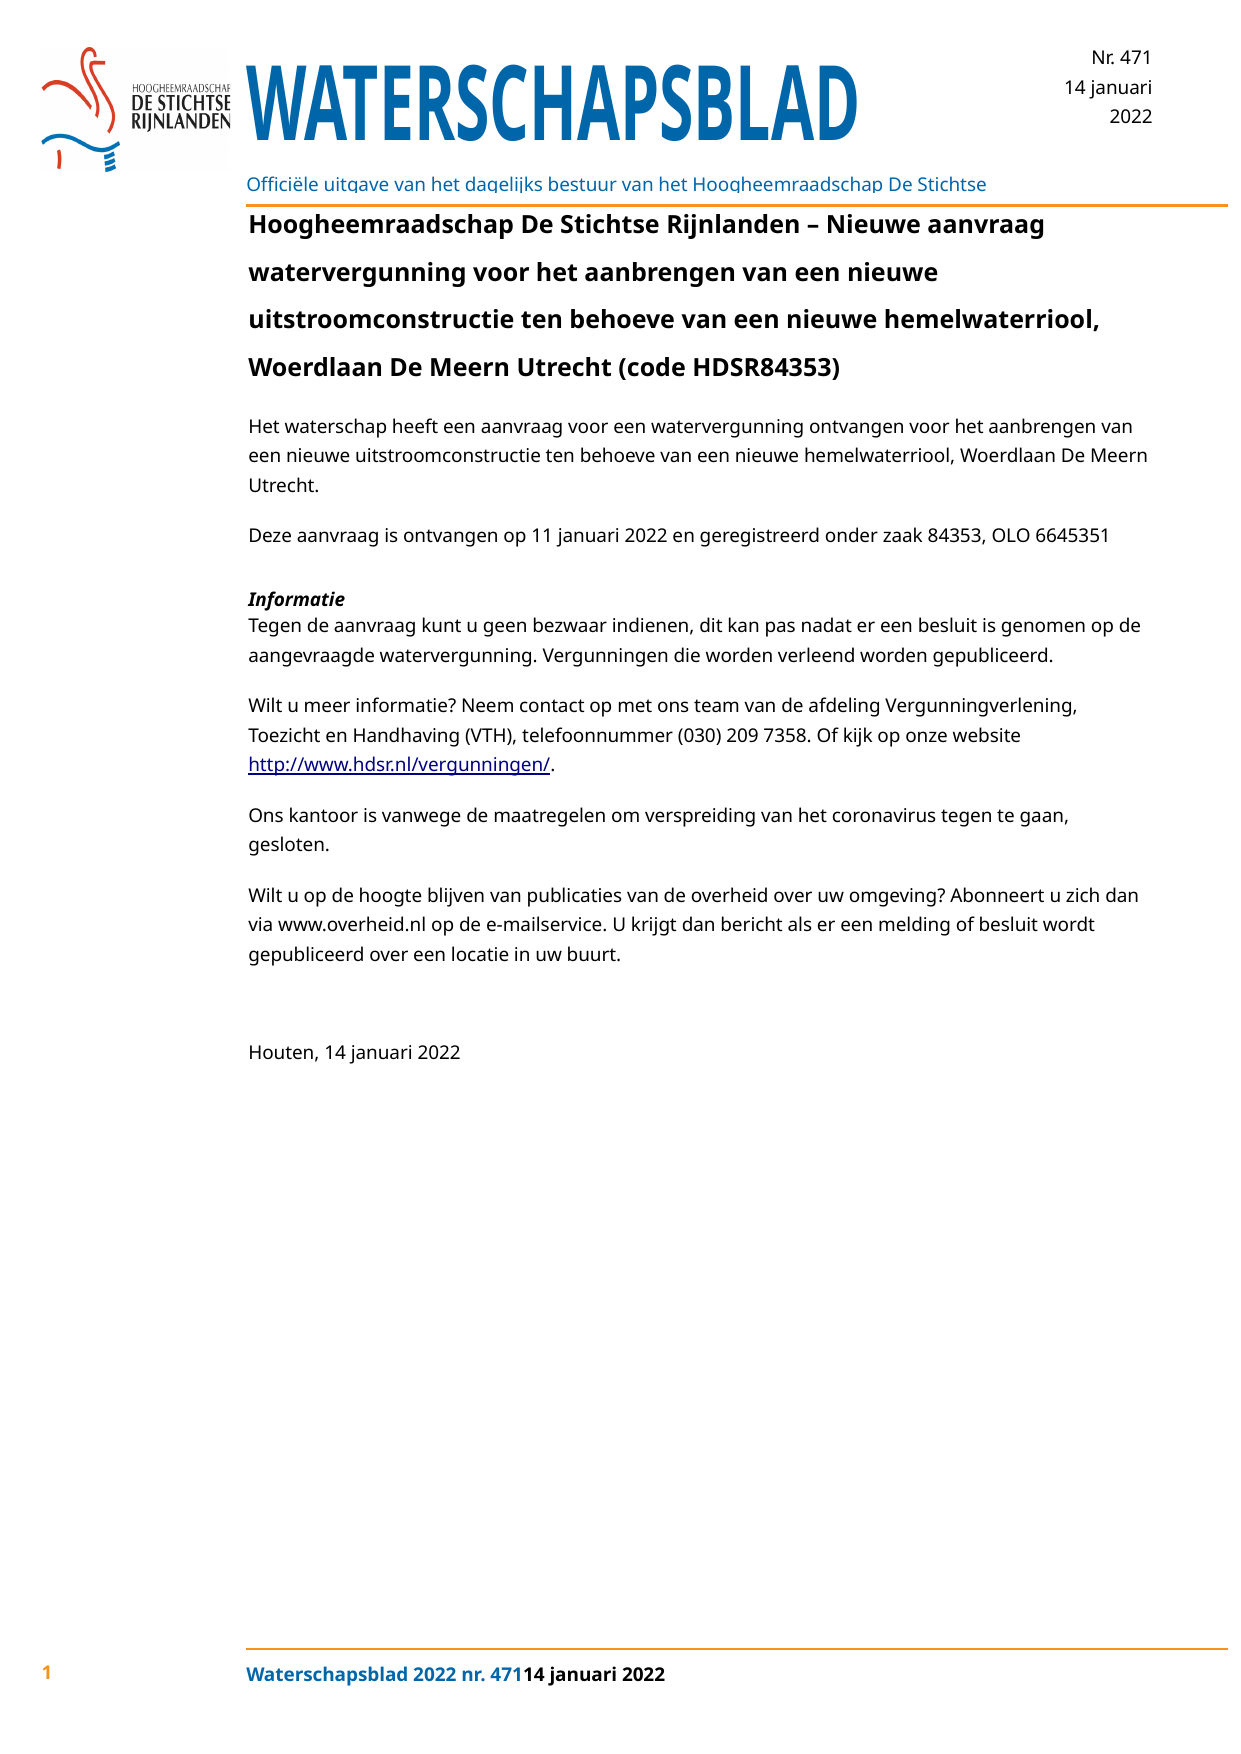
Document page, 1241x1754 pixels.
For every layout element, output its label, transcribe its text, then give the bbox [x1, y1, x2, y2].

text Het waterschap heeft een aanvraag voor een watervergunning ontvangen voor het aanbrengen van een nieuwe uitstroomconstructie ten behoeve van een nieuwe hemelwaterriool, Woerdlaan De Meern Utrecht. [248, 413, 1152, 498]
picture [41, 47, 231, 172]
text Ons kantoor is vanwege de maatregelen om verspreiding van het coronavirus tegen te gaan, gesloten. [248, 802, 1152, 857]
text Deze aanvraag is ontvangen op 11 januari 2022 en geregistreerd onder zaak 84353, OLO 6645351 [248, 523, 1152, 548]
text Wilt u op de hoogte blijven van publicaties van de overheid over uw omgeving? Abonneert u zich dan via www.overheid.nl op de e-mailservice. U krijgt dan bericht als er een melding of besluit wordt gepubliceerd over een locatie in uw buurt. [248, 882, 1152, 967]
text Informatie [248, 587, 1152, 612]
text Tegen de aanvraag kunt u geen bezwaar indienen, dit kan pas nadat er een besluit is genomen op de aangevraagde watervergunning. Vergunningen die worden verleend worden gepubliceerd. [248, 612, 1152, 668]
text Houten, 14 januari 2022 [248, 1039, 1152, 1065]
text Hoogheemraadschap De Stichtse Rijnlanden – Nieuwe aanvraag watervergunning voor het aanbrengen van een nieuwe uitstroomconstructie ten behoeve van een nieuwe hemelwaterriool, Woerdlaan De Meern Utrecht (code HDSR84353) [248, 207, 1152, 384]
text Wilt u meer informatie? Neem contact op met ons team van de afdeling Vergunningverlening, Toezicht en Handhaving (VTH), telefoonnummer (030) 209 7358. Of kijk op onze website http://www.hdsr.nl/vergunningen/. [248, 692, 1152, 777]
